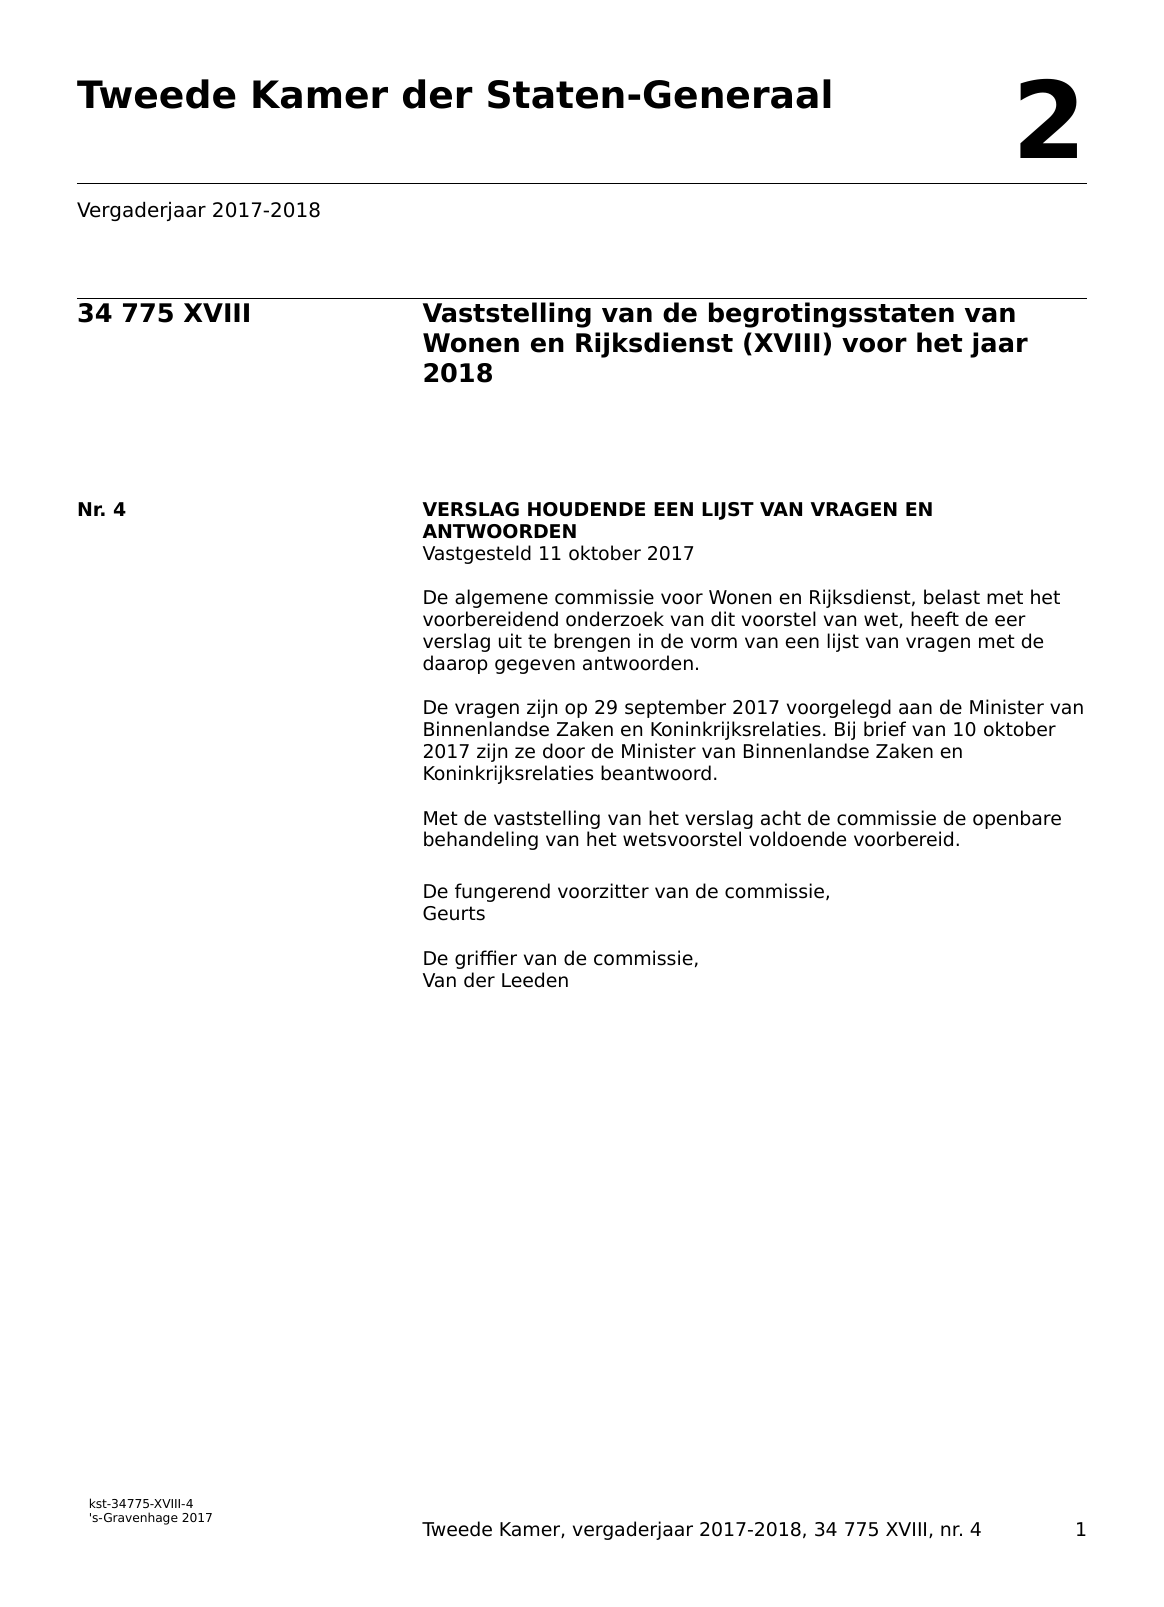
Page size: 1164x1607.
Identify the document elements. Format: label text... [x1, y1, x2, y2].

text De algemene commissie voor Wonen en Rijksdienst, belast met het voorbereidend onderzoek van dit voorstel van wet, heeft de eer verslag uit te brengen in de vorm van een lijst van vragen met de daarop gegeven antwoorden. [422, 587, 1087, 675]
text Vastgesteld 11 oktober 2017 [422, 543, 1087, 565]
text De fungerend voorzitter van de commissie, Geurts [422, 881, 1087, 925]
table_cell Vergaderjaar 2017-2018 [77, 184, 1087, 298]
text 's-Gravenhage 2017 [88, 1511, 323, 1525]
subtitle 34 775 XVIII Vaststelling van de begrotingsstaten van Wonen en Rijksdienst (XVIII) voor het jaar 2018 [77, 299, 1087, 388]
subtitle Nr. 4 VERSLAG HOUDENDE EEN LIJST VAN VRAGEN EN ANTWOORDEN [77, 499, 1087, 543]
text De griffier van de commissie, Van der Leeden [422, 947, 1087, 991]
text Met de vaststelling van het verslag acht de commissie de openbare behandeling van het wetsvoorstel voldoende voorbereid. [422, 807, 1087, 851]
text De vragen zijn op 29 september 2017 voorgelegd aan de Minister van Binnenlandse Zaken en Koninkrijksrelaties. Bij brief van 10 oktober 2017 zijn ze door de Minister van Binnenlandse Zaken en Koninkrijksrelaties beantwoord. [422, 697, 1087, 785]
text kst-34775-XVIII-4 [88, 1497, 323, 1511]
table_header 2 [886, 59, 1087, 183]
table_header Tweede Kamer der Staten-Generaal [77, 59, 886, 183]
